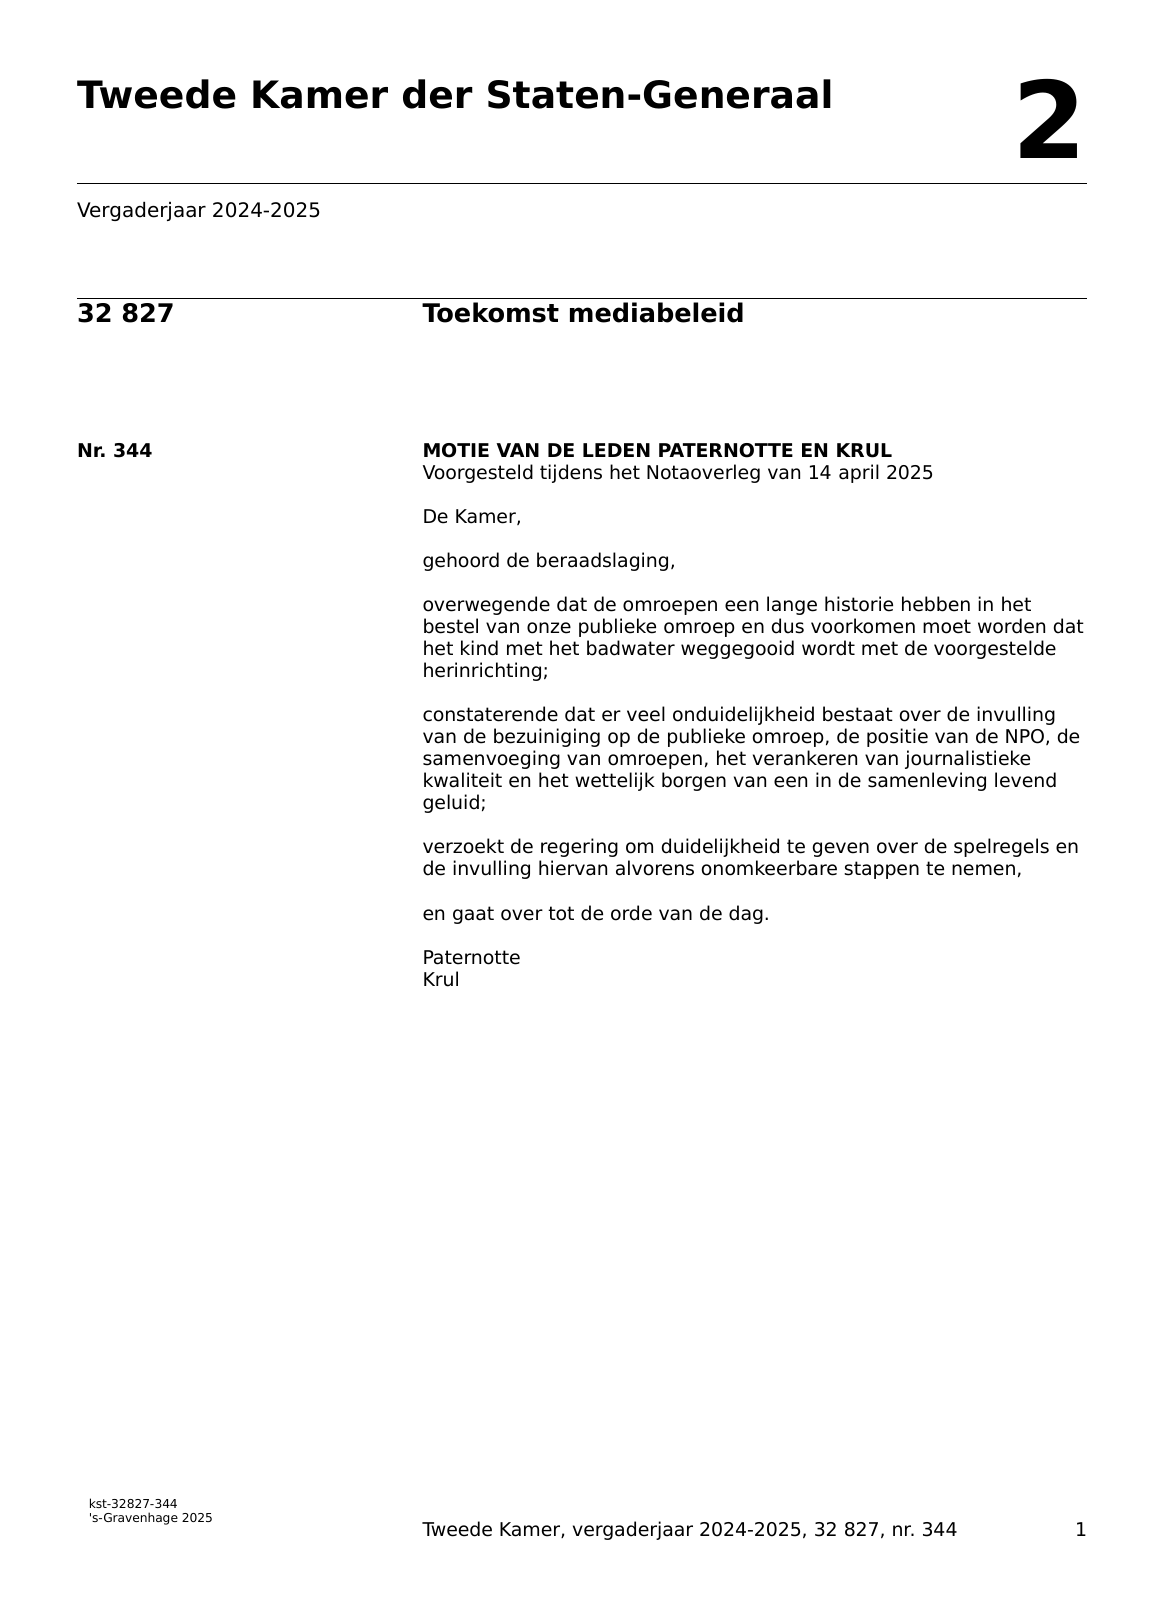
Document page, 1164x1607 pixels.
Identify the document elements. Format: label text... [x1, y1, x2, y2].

subtitle 32 827 Toekomst mediabeleid [77, 299, 1087, 329]
table_cell Vergaderjaar 2024-2025 [77, 184, 1087, 298]
table_header 2 [886, 59, 1087, 183]
text gehoord de beraadslaging, [422, 550, 1087, 572]
text constaterende dat er veel onduidelijkheid bestaat over de invulling van de bezuiniging op de publieke omroep, de positie van de NPO, de samenvoeging van omroepen, het verankeren van journalistieke kwaliteit en het wettelijk borgen van een in de samenleving levend geluid; [422, 704, 1087, 814]
text en gaat over tot de orde van de dag. [422, 902, 1087, 924]
text overwegende dat de omroepen een lange historie hebben in het bestel van onze publieke omroep en dus voorkomen moet worden dat het kind met het badwater weggegooid wordt met de voorgestelde herinrichting; [422, 594, 1087, 682]
text Voorgesteld tijdens het Notaoverleg van 14 april 2025 [422, 462, 1087, 484]
text De Kamer, [422, 506, 1087, 528]
text Krul [422, 969, 1087, 991]
text 's-Gravenhage 2025 [88, 1511, 323, 1525]
subtitle Nr. 344 MOTIE VAN DE LEDEN PATERNOTTE EN KRUL [77, 440, 1087, 462]
text Paternotte [422, 947, 1087, 969]
text kst-32827-344 [88, 1497, 323, 1511]
text verzoekt de regering om duidelijkheid te geven over de spelregels en de invulling hiervan alvorens onomkeerbare stappen te nemen, [422, 836, 1087, 880]
table_header Tweede Kamer der Staten-Generaal [77, 59, 886, 183]
